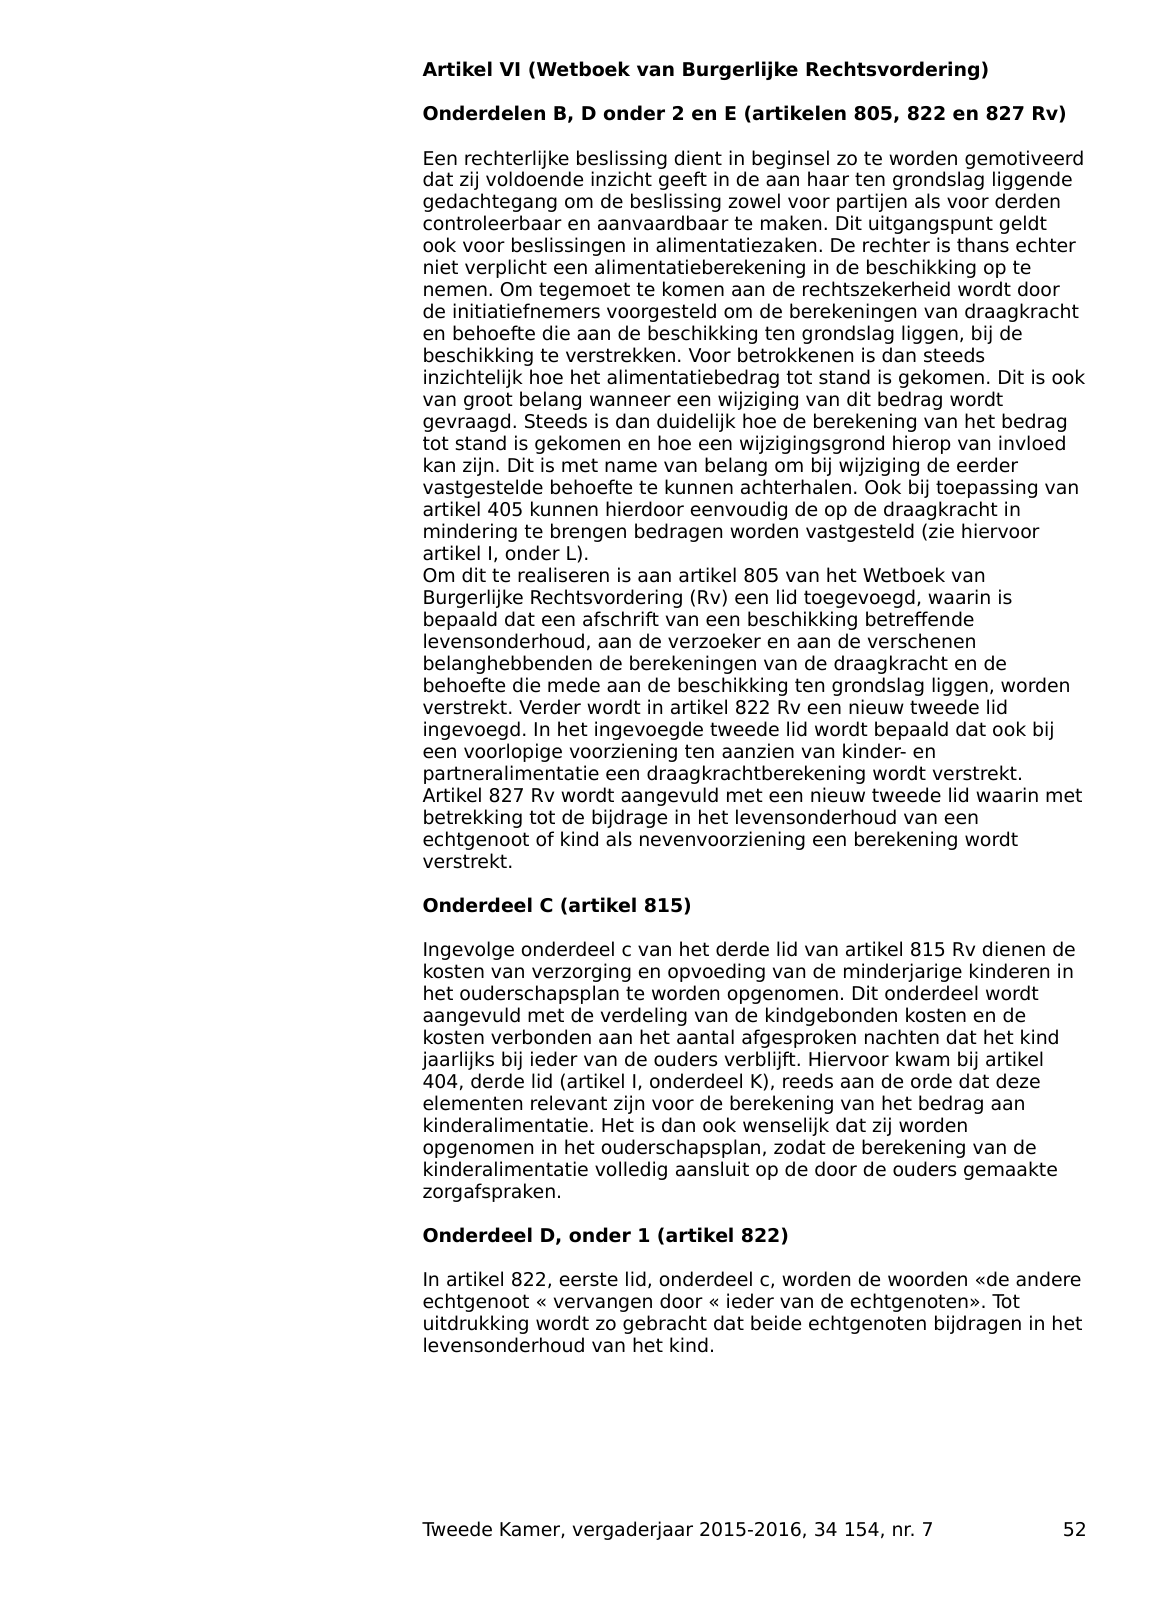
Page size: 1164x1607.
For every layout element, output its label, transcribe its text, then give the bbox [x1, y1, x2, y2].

subtitle Onderdeel D, onder 1 (artikel 822) [422, 1225, 1087, 1247]
subtitle Onderdeel C (artikel 815) [422, 895, 1087, 917]
text In artikel 822, eerste lid, onderdeel c, worden de woorden «de andere echtgenoot « vervangen door « ieder van de echtgenoten». Tot uitdrukking wordt zo gebracht dat beide echtgenoten bijdragen in het levensonderhoud van het kind. [422, 1269, 1087, 1357]
text Ingevolge onderdeel c van het derde lid van artikel 815 Rv dienen de kosten van verzorging en opvoeding van de minderjarige kinderen in het ouderschapsplan te worden opgenomen. Dit onderdeel wordt aangevuld met de verdeling van de kindgebonden kosten en de kosten verbonden aan het aantal afgesproken nachten dat het kind jaarlijks bij ieder van de ouders verblijft. Hiervoor kwam bij artikel 404, derde lid (artikel I, onderdeel K), reeds aan de orde dat deze elementen relevant zijn voor de berekening van het bedrag aan kinderalimentatie. Het is dan ook wenselijk dat zij worden opgenomen in het ouderschapsplan, zodat de berekening van de kinderalimentatie volledig aansluit op de door de ouders gemaakte zorgafspraken. [422, 939, 1087, 1203]
text Een rechterlijke beslissing dient in beginsel zo te worden gemotiveerd dat zij voldoende inzicht geeft in de aan haar ten grondslag liggende gedachtegang om de beslissing zowel voor partijen als voor derden controleerbaar en aanvaardbaar te maken. Dit uitgangspunt geldt ook voor beslissingen in alimentatiezaken. De rechter is thans echter niet verplicht een alimentatieberekening in de beschikking op te nemen. Om tegemoet te komen aan de rechtszekerheid wordt door de initiatiefnemers voorgesteld om de berekeningen van draagkracht en behoefte die aan de beschikking ten grondslag liggen, bij de beschikking te verstrekken. Voor betrokkenen is dan steeds inzichtelijk hoe het alimentatiebedrag tot stand is gekomen. Dit is ook van groot belang wanneer een wijziging van dit bedrag wordt gevraagd. Steeds is dan duidelijk hoe de berekening van het bedrag tot stand is gekomen en hoe een wijzigingsgrond hierop van invloed kan zijn. Dit is met name van belang om bij wijziging de eerder vastgestelde behoefte te kunnen achterhalen. Ook bij toepassing van artikel 405 kunnen hierdoor eenvoudig de op de draagkracht in mindering te brengen bedragen worden vastgesteld (zie hiervoor artikel I, onder L). [422, 147, 1087, 565]
subtitle Onderdelen B, D onder 2 en E (artikelen 805, 822 en 827 Rv) [422, 103, 1087, 125]
subtitle Artikel VI (Wetboek van Burgerlijke Rechtsvordering) [422, 59, 1087, 81]
text Om dit te realiseren is aan artikel 805 van het Wetboek van Burgerlijke Rechtsvordering (Rv) een lid toegevoegd, waarin is bepaald dat een afschrift van een beschikking betreffende levensonderhoud, aan de verzoeker en aan de verschenen belanghebbenden de berekeningen van de draagkracht en de behoefte die mede aan de beschikking ten grondslag liggen, worden verstrekt. Verder wordt in artikel 822 Rv een nieuw tweede lid ingevoegd. In het ingevoegde tweede lid wordt bepaald dat ook bij een voorlopige voorziening ten aanzien van kinder- en partneralimentatie een draagkrachtberekening wordt verstrekt. Artikel 827 Rv wordt aangevuld met een nieuw tweede lid waarin met betrekking tot de bijdrage in het levensonderhoud van een echtgenoot of kind als nevenvoorziening een berekening wordt verstrekt. [422, 565, 1087, 873]
